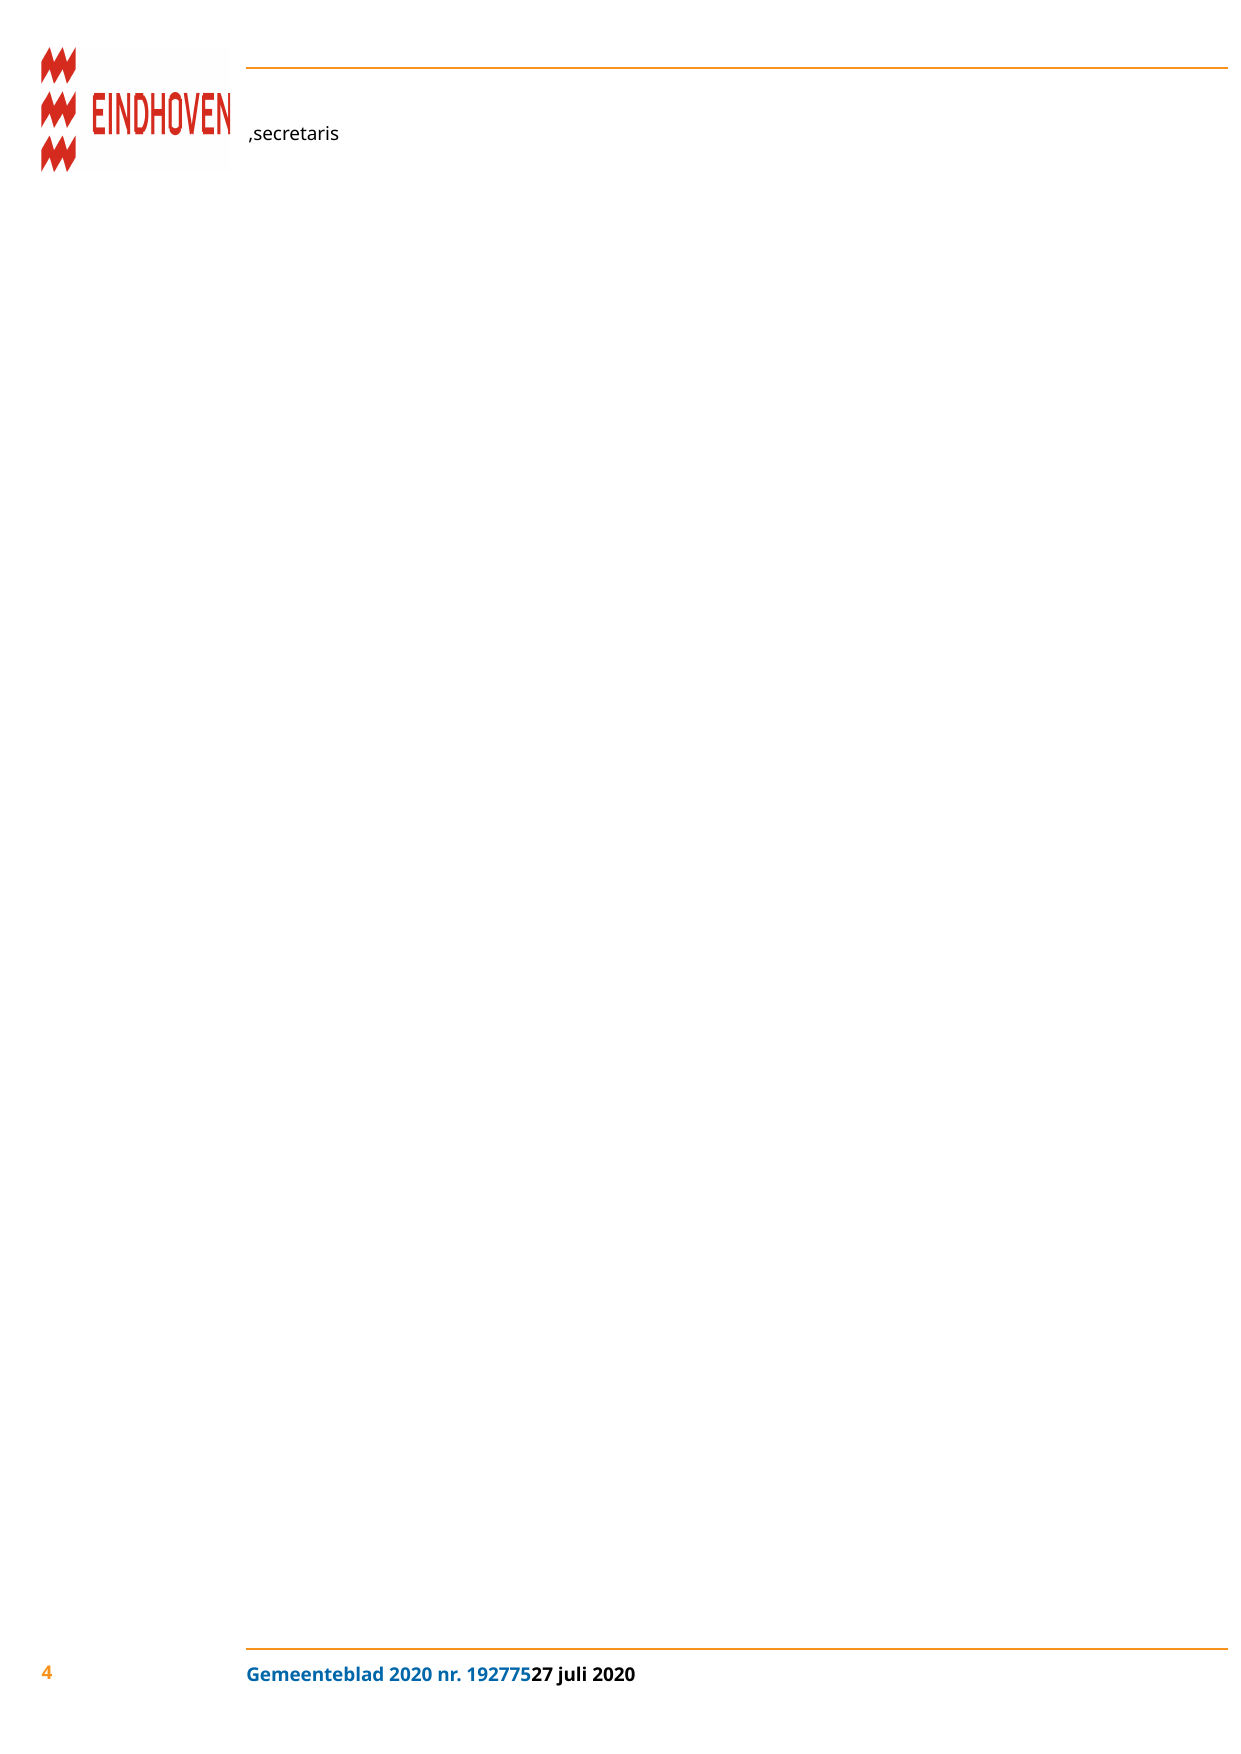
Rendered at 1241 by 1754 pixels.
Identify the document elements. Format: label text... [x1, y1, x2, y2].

picture [41, 47, 231, 172]
text ,secretaris [248, 121, 1152, 146]
